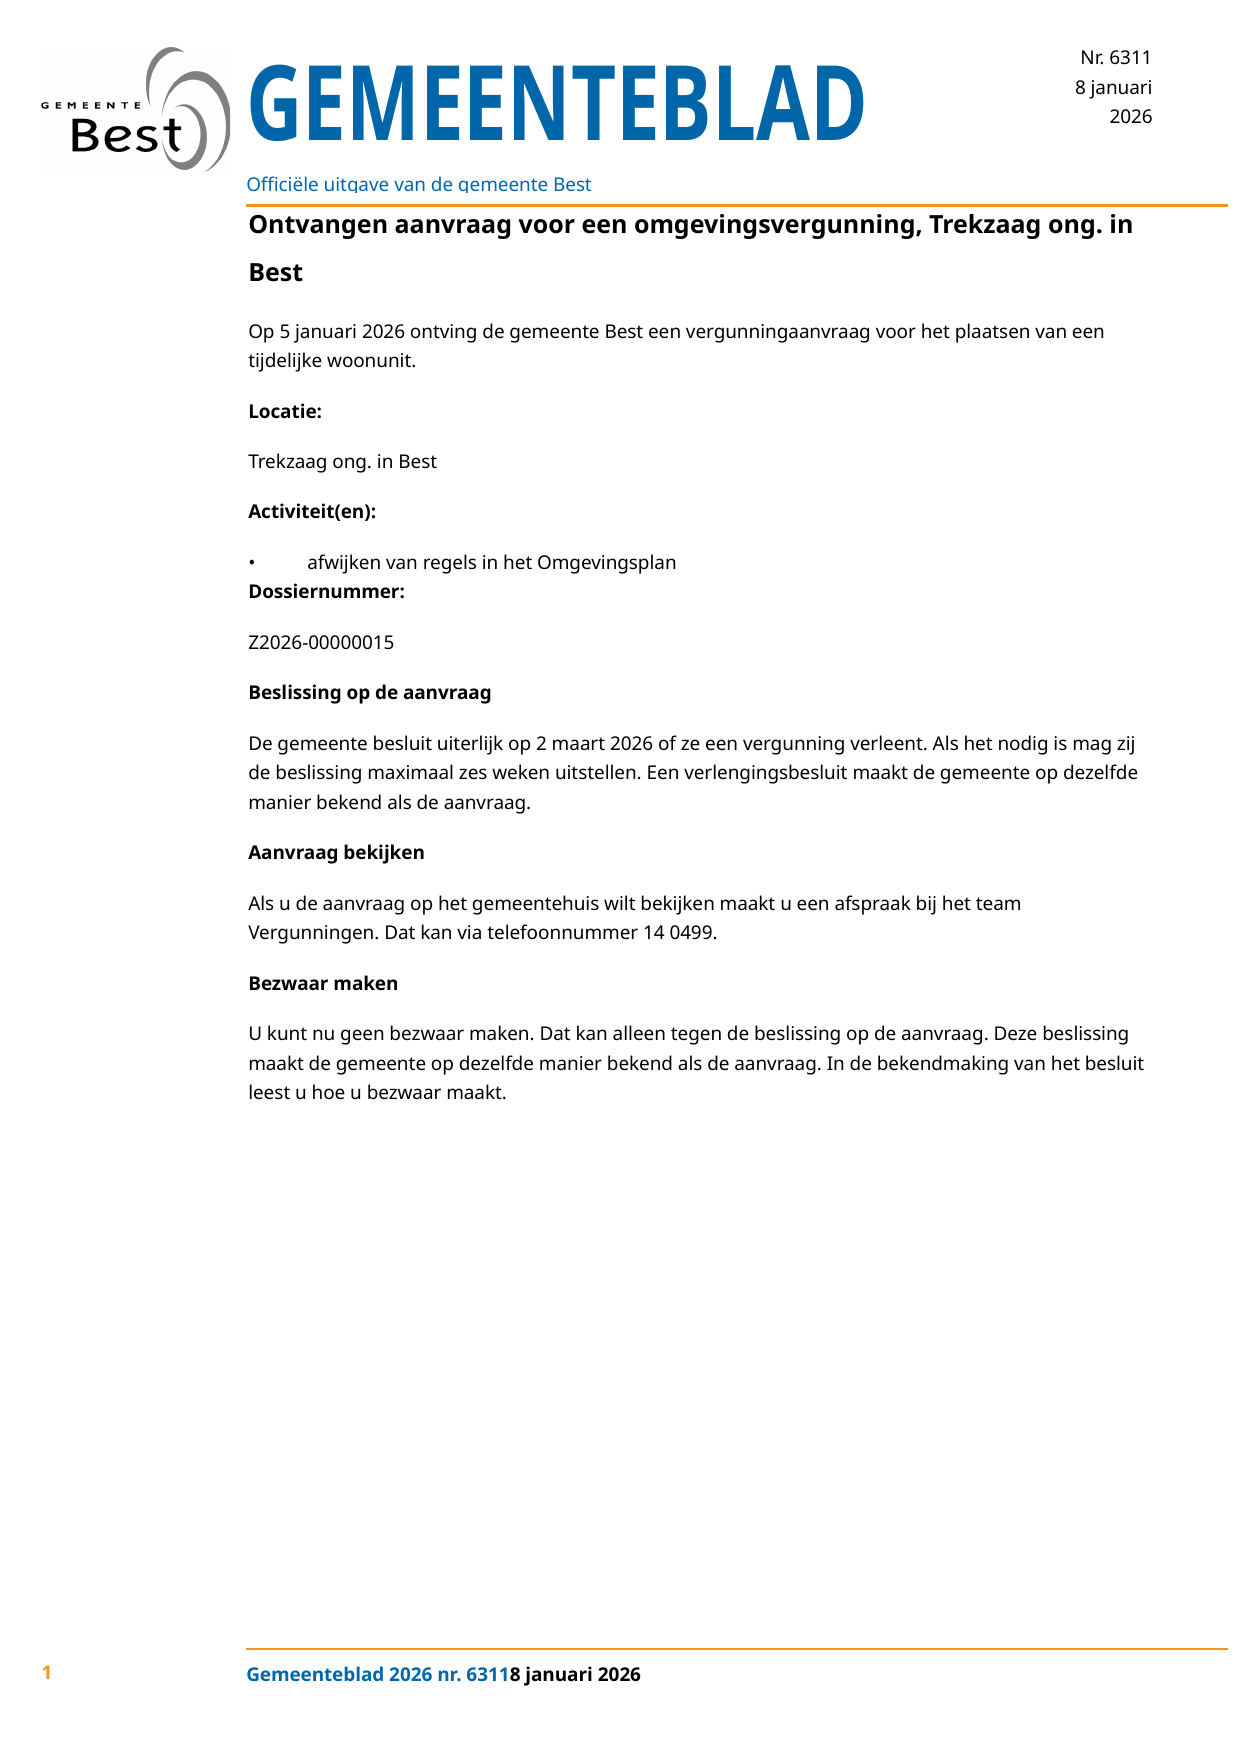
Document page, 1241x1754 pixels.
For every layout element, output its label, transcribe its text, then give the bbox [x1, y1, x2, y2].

text Trekzaag ong. in Best [248, 448, 1152, 474]
text Z2026-00000015 [248, 629, 1152, 655]
text Locatie: [248, 398, 1152, 424]
text Beslissing op de aanvraag [248, 679, 1152, 705]
text U kunt nu geen bezwaar maken. Dat kan alleen tegen de beslissing op de aanvraag. Deze beslissing maakt de gemeente op dezelfde manier bekend als de aanvraag. In de bekendmaking van het besluit leest u hoe u bezwaar maakt. [248, 1020, 1152, 1105]
text Aanvraag bekijken [248, 839, 1152, 865]
text Als u de aanvraag op het gemeentehuis wilt bekijken maakt u een afspraak bij het team Vergunningen. Dat kan via telefoonnummer 14 0499. [248, 890, 1152, 945]
text Dossiernummer: [248, 579, 1152, 604]
text De gemeente besluit uiterlijk op 2 maart 2026 of ze een vergunning verleent. Als het nodig is mag zij de beslissing maximaal zes weken uitstellen. Een verlengingsbesluit maakt de gemeente op dezelfde manier bekend als de aanvraag. [248, 730, 1152, 815]
text Op 5 januari 2026 ontving de gemeente Best een vergunningaanvraag voor het plaatsen van een tijdelijke woonunit. [248, 318, 1152, 373]
text Ontvangen aanvraag voor een omgevingsvergunning, Trekzaag ong. in Best [248, 207, 1152, 288]
picture [41, 47, 231, 172]
list afwijken van regels in het Omgevingsplan [248, 549, 1152, 575]
text Bezwaar maken [248, 970, 1152, 996]
text Activiteit(en): [248, 499, 1152, 524]
